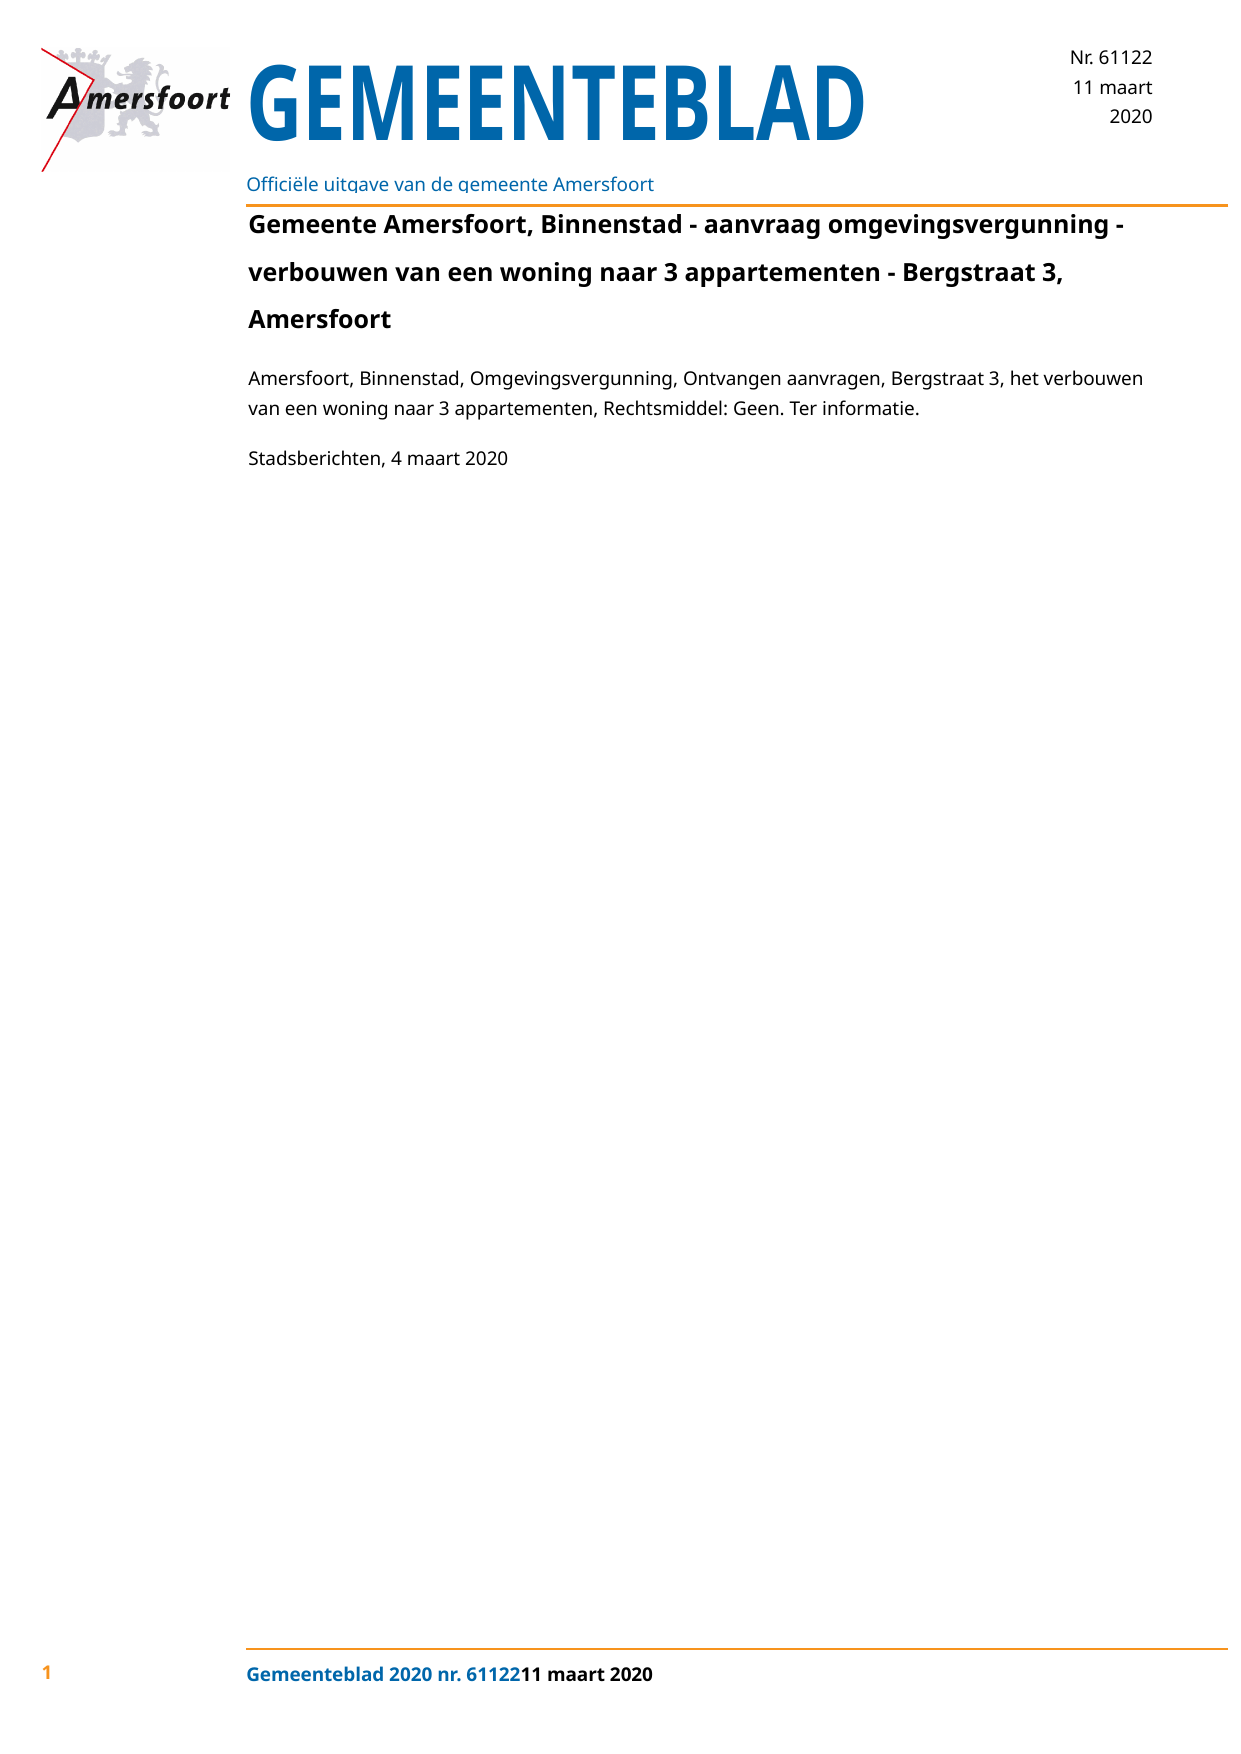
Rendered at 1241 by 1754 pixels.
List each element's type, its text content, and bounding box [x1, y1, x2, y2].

picture [41, 47, 231, 172]
text Amersfoort, Binnenstad, Omgevingsvergunning, Ontvangen aanvragen, Bergstraat 3, het verbouwen van een woning naar 3 appartementen, Rechtsmiddel: Geen. Ter informatie. [248, 366, 1152, 421]
text Gemeente Amersfoort, Binnenstad - aanvraag omgevingsvergunning - verbouwen van een woning naar 3 appartementen - Bergstraat 3, Amersfoort [248, 207, 1152, 336]
text Stadsberichten, 4 maart 2020 [248, 446, 1152, 471]
